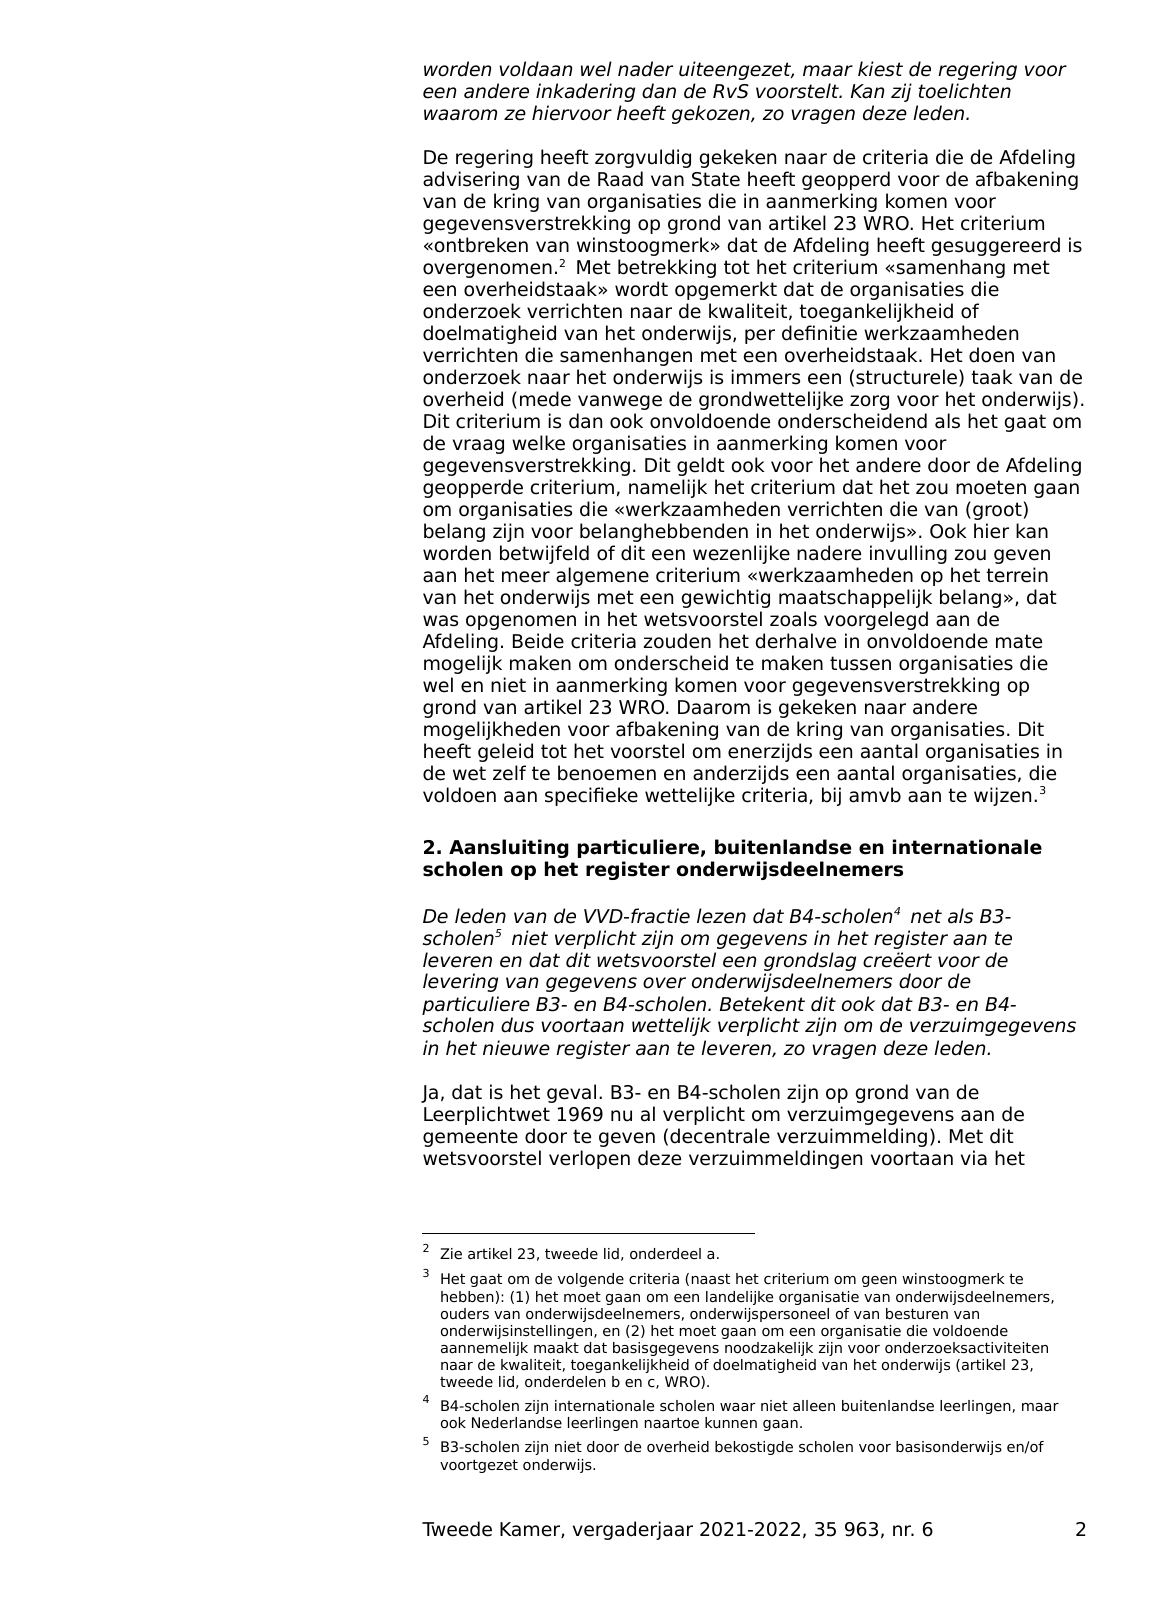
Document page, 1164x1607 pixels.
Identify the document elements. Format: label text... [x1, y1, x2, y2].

text B3-scholen zijn niet door de overheid bekostigde scholen voor basisonderwijs en/of voortgezet onderwijs. [422, 1435, 1087, 1474]
text worden voldaan wel nader uiteengezet, maar kiest de regering voor een andere inkadering dan de RvS voorstelt. Kan zij toelichten waarom ze hiervoor heeft gekozen, zo vragen deze leden. [422, 59, 1087, 125]
text B4-scholen zijn internationale scholen waar niet alleen buitenlandse leerlingen, maar ook Nederlandse leerlingen naartoe kunnen gaan. [422, 1393, 1087, 1432]
text De regering heeft zorgvuldig gekeken naar de criteria die de Afdeling advisering van de Raad van State heeft geopperd voor de afbakening van de kring van organisaties die in aanmerking komen voor gegevensverstrekking op grond van artikel 23 WRO. Het criterium «ontbreken van winstoogmerk» dat de Afdeling heeft gesuggereerd is overgenomen. Met betrekking tot het criterium «samenhang met een overheidstaak» wordt opgemerkt dat de organisaties die onderzoek verrichten naar de kwaliteit, toegankelijkheid of doelmatigheid van het onderwijs, per definitie werkzaamheden verrichten die samenhangen met een overheidstaak. Het doen van onderzoek naar het onderwijs is immers een (structurele) taak van de overheid (mede vanwege de grondwettelijke zorg voor het onderwijs). Dit criterium is dan ook onvoldoende onderscheidend als het gaat om de vraag welke organisaties in aanmerking komen voor gegevensverstrekking. Dit geldt ook voor het andere door de Afdeling geopperde criterium, namelijk het criterium dat het zou moeten gaan om organisaties die «werkzaamheden verrichten die van (groot) belang zijn voor belanghebbenden in het onderwijs». Ook hier kan worden betwijfeld of dit een wezenlijke nadere invulling zou geven aan het meer algemene criterium «werkzaamheden op het terrein van het onderwijs met een gewichtig maatschappelijk belang», dat was opgenomen in het wetsvoorstel zoals voorgelegd aan de Afdeling. Beide criteria zouden het derhalve in onvoldoende mate mogelijk maken om onderscheid te maken tussen organisaties die wel en niet in aanmerking komen voor gegevensverstrekking op grond van artikel 23 WRO. Daarom is gekeken naar andere mogelijkheden voor afbakening van de kring van organisaties. Dit heeft geleid tot het voorstel om enerzijds een aantal organisaties in de wet zelf te benoemen en anderzijds een aantal organisaties, die voldoen aan specifieke wettelijke criteria, bij amvb aan te wijzen. [422, 147, 1087, 807]
text Het gaat om de volgende criteria (naast het criterium om geen winstoogmerk te hebben): (1) het moet gaan om een landelijke organisatie van onderwijsdeelnemers, ouders van onderwijsdeelnemers, onderwijspersoneel of van besturen van onderwijsinstellingen, en (2) het moet gaan om een organisatie die voldoende aannemelijk maakt dat basisgegevens noodzakelijk zijn voor onderzoeksactiviteiten naar de kwaliteit, toegankelijkheid of doelmatigheid van het onderwijs (artikel 23, tweede lid, onderdelen b en c, WRO). [422, 1267, 1087, 1391]
subtitle 2. Aansluiting particuliere, buitenlandse en internationale scholen op het register onderwijsdeelnemers [422, 837, 1087, 881]
text Zie artikel 23, tweede lid, onderdeel a. [422, 1242, 1087, 1264]
text De leden van de VVD-fractie lezen dat B4-scholen net als B3-scholen niet verplicht zijn om gegevens in het register aan te leveren en dat dit wetsvoorstel een grondslag creëert voor de levering van gegevens over onderwijsdeelnemers door de particuliere B3- en B4-scholen. Betekent dit ook dat B3- en B4-scholen dus voortaan wettelijk verplicht zijn om de verzuimgegevens in het nieuwe register aan te leveren, zo vragen deze leden. [422, 906, 1087, 1059]
text Ja, dat is het geval. B3- en B4-scholen zijn op grond van de Leerplichtwet 1969 nu al verplicht om verzuimgegevens aan de gemeente door te geven (decentrale verzuimmelding). Met dit wetsvoorstel verlopen deze verzuimmeldingen voortaan via het [422, 1082, 1087, 1169]
